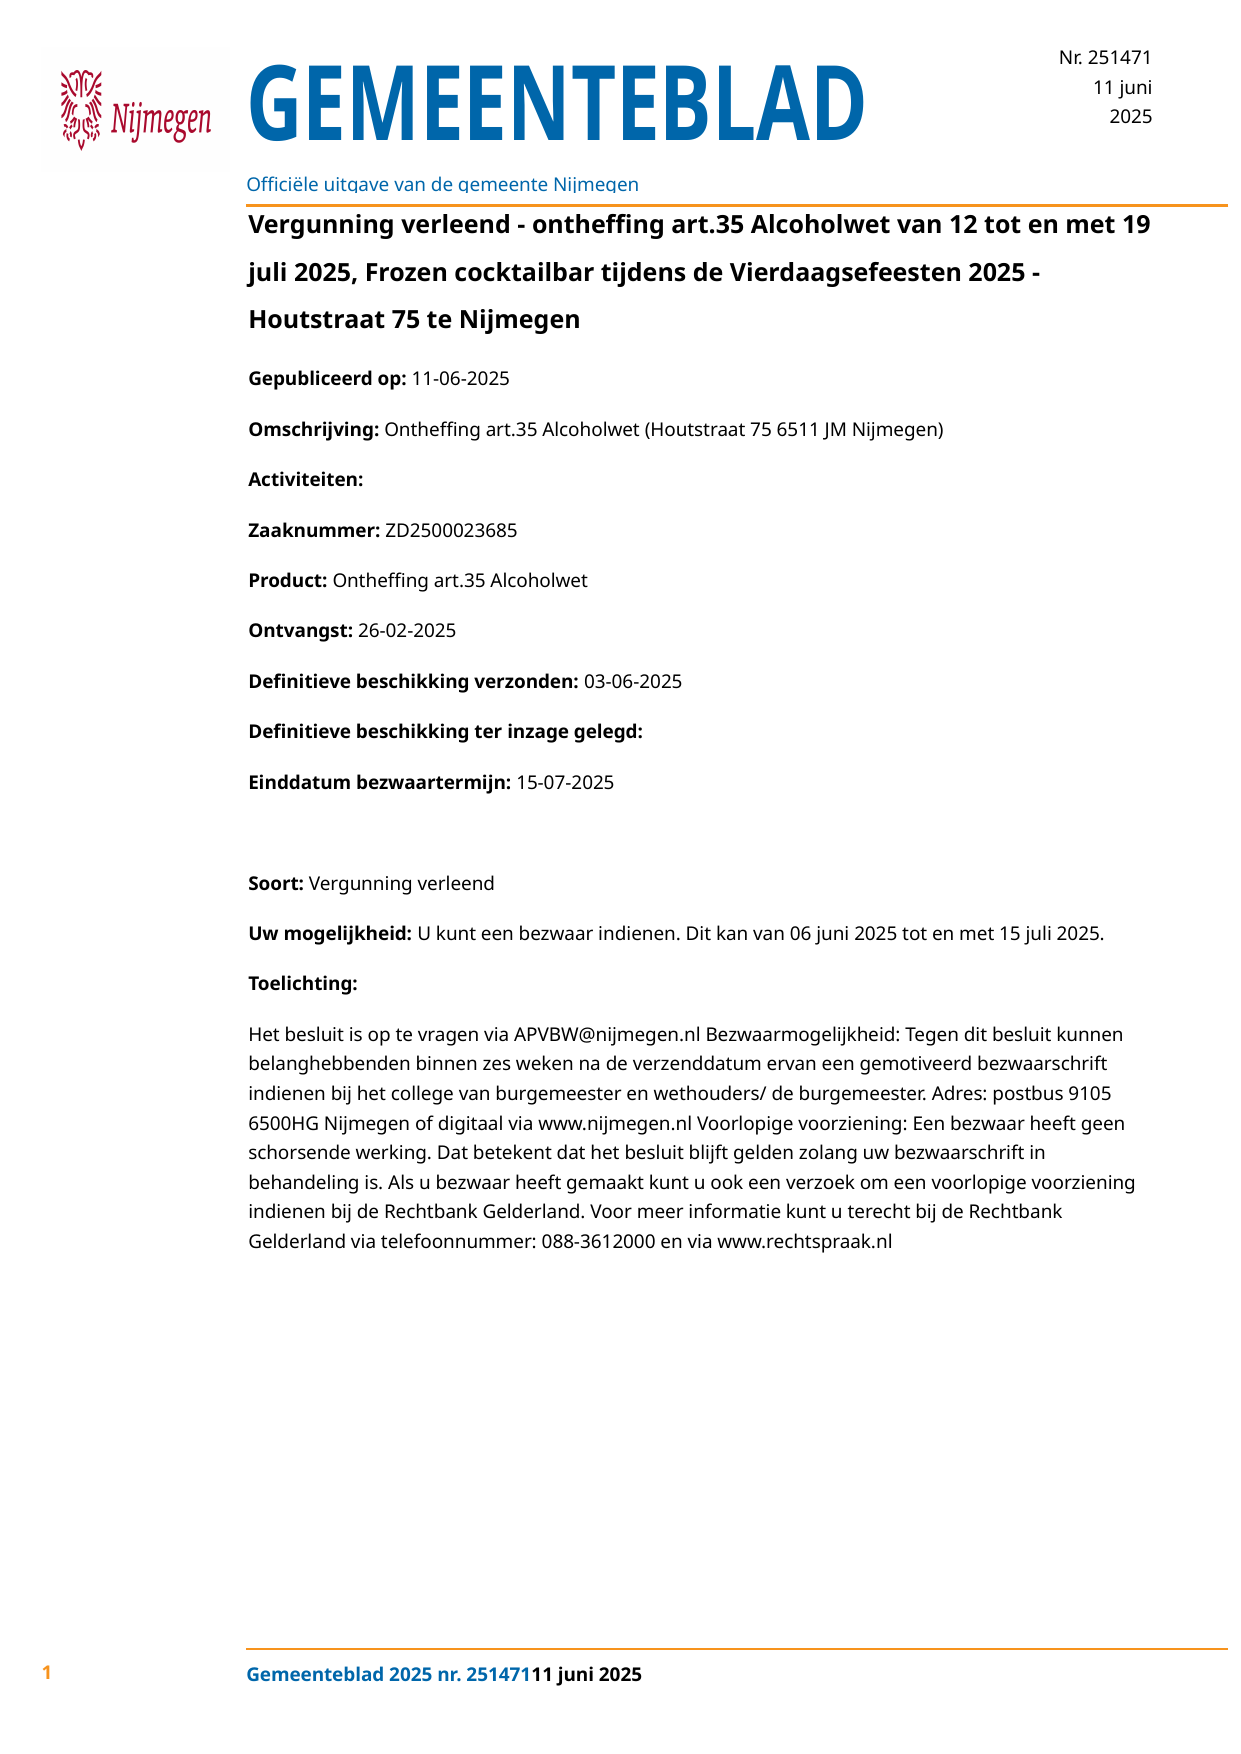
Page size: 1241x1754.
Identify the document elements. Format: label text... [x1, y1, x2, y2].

text Definitieve beschikking verzonden: 03-06-2025 [248, 668, 1152, 694]
text Product: Ontheffing art.35 Alcoholwet [248, 567, 1152, 593]
text Activiteiten: [248, 466, 1152, 492]
picture [41, 47, 231, 172]
text Uw mogelijkheid: U kunt een bezwaar indienen. Dit kan van 06 juni 2025 tot en met 15 juli 2025. [248, 920, 1152, 946]
text Einddatum bezwaartermijn: 15-07-2025 [248, 769, 1152, 794]
text Soort: Vergunning verleend [248, 870, 1152, 895]
text Gepubliceerd op: 11-06-2025 [248, 366, 1152, 391]
text Omschrijving: Ontheffing art.35 Alcoholwet (Houtstraat 75 6511 JM Nijmegen) [248, 416, 1152, 442]
text Vergunning verleend - ontheffing art.35 Alcoholwet van 12 tot en met 19 juli 2025, Frozen cocktailbar tijdens de Vierdaagsefeesten 2025 - Houtstraat 75 te Nijmegen [248, 207, 1152, 336]
text Ontvangst: 26-02-2025 [248, 618, 1152, 643]
text Toelichting: [248, 971, 1152, 996]
text Definitieve beschikking ter inzage gelegd: [248, 718, 1152, 744]
text Het besluit is op te vragen via APVBW@nijmegen.nl Bezwaarmogelijkheid: Tegen dit besluit kunnen belanghebbenden binnen zes weken na de verzenddatum ervan een gemotiveerd bezwaarschrift indienen bij het college van burgemeester en wethouders/ de burgemeester. Adres: postbus 9105 6500HG Nijmegen of digitaal via www.nijmegen.nl Voorlopige voorziening: Een bezwaar heeft geen schorsende werking. Dat betekent dat het besluit blijft gelden zolang uw bezwaarschrift in behandeling is. Als u bezwaar heeft gemaakt kunt u ook een verzoek om een voorlopige voorziening indienen bij de Rechtbank Gelderland. Voor meer informatie kunt u terecht bij de Rechtbank Gelderland via telefoonnummer: 088-3612000 en via www.rechtspraak.nl [248, 1021, 1152, 1254]
text Zaaknummer: ZD2500023685 [248, 517, 1152, 542]
